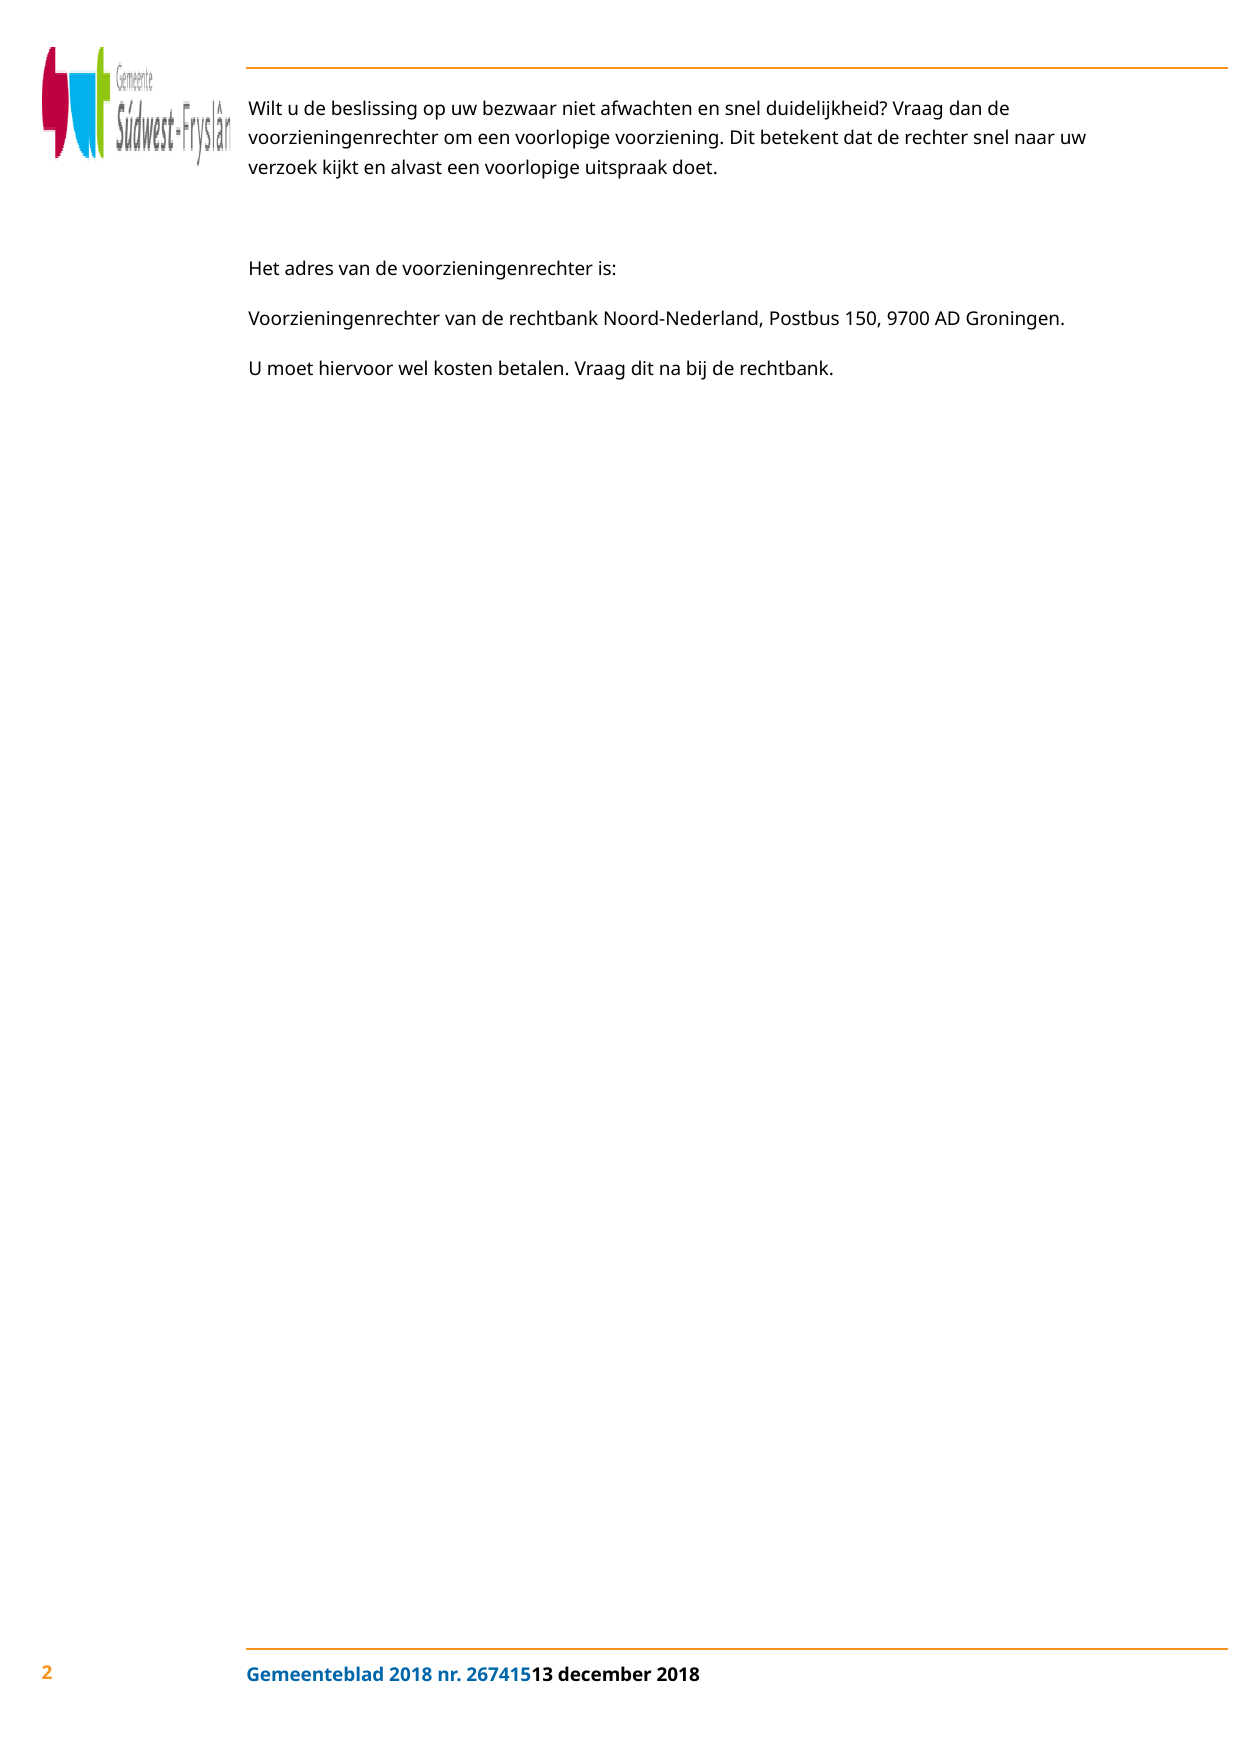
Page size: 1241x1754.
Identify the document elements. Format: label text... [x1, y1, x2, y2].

text U moet hiervoor wel kosten betalen. Vraag dit na bij de rechtbank. [248, 356, 1152, 381]
text Voorzieningenrechter van de rechtbank Noord-Nederland, Postbus 150, 9700 AD Groningen. [248, 305, 1152, 331]
picture [41, 47, 231, 172]
text Het adres van de voorzieningenrechter is: [248, 255, 1152, 281]
text Wilt u de beslissing op uw bezwaar niet afwachten en snel duidelijkheid? Vraag dan de voorzieningenrechter om een voorlopige voorziening. Dit betekent dat de rechter snel naar uw verzoek kijkt en alvast een voorlopige uitspraak doet. [248, 95, 1152, 180]
